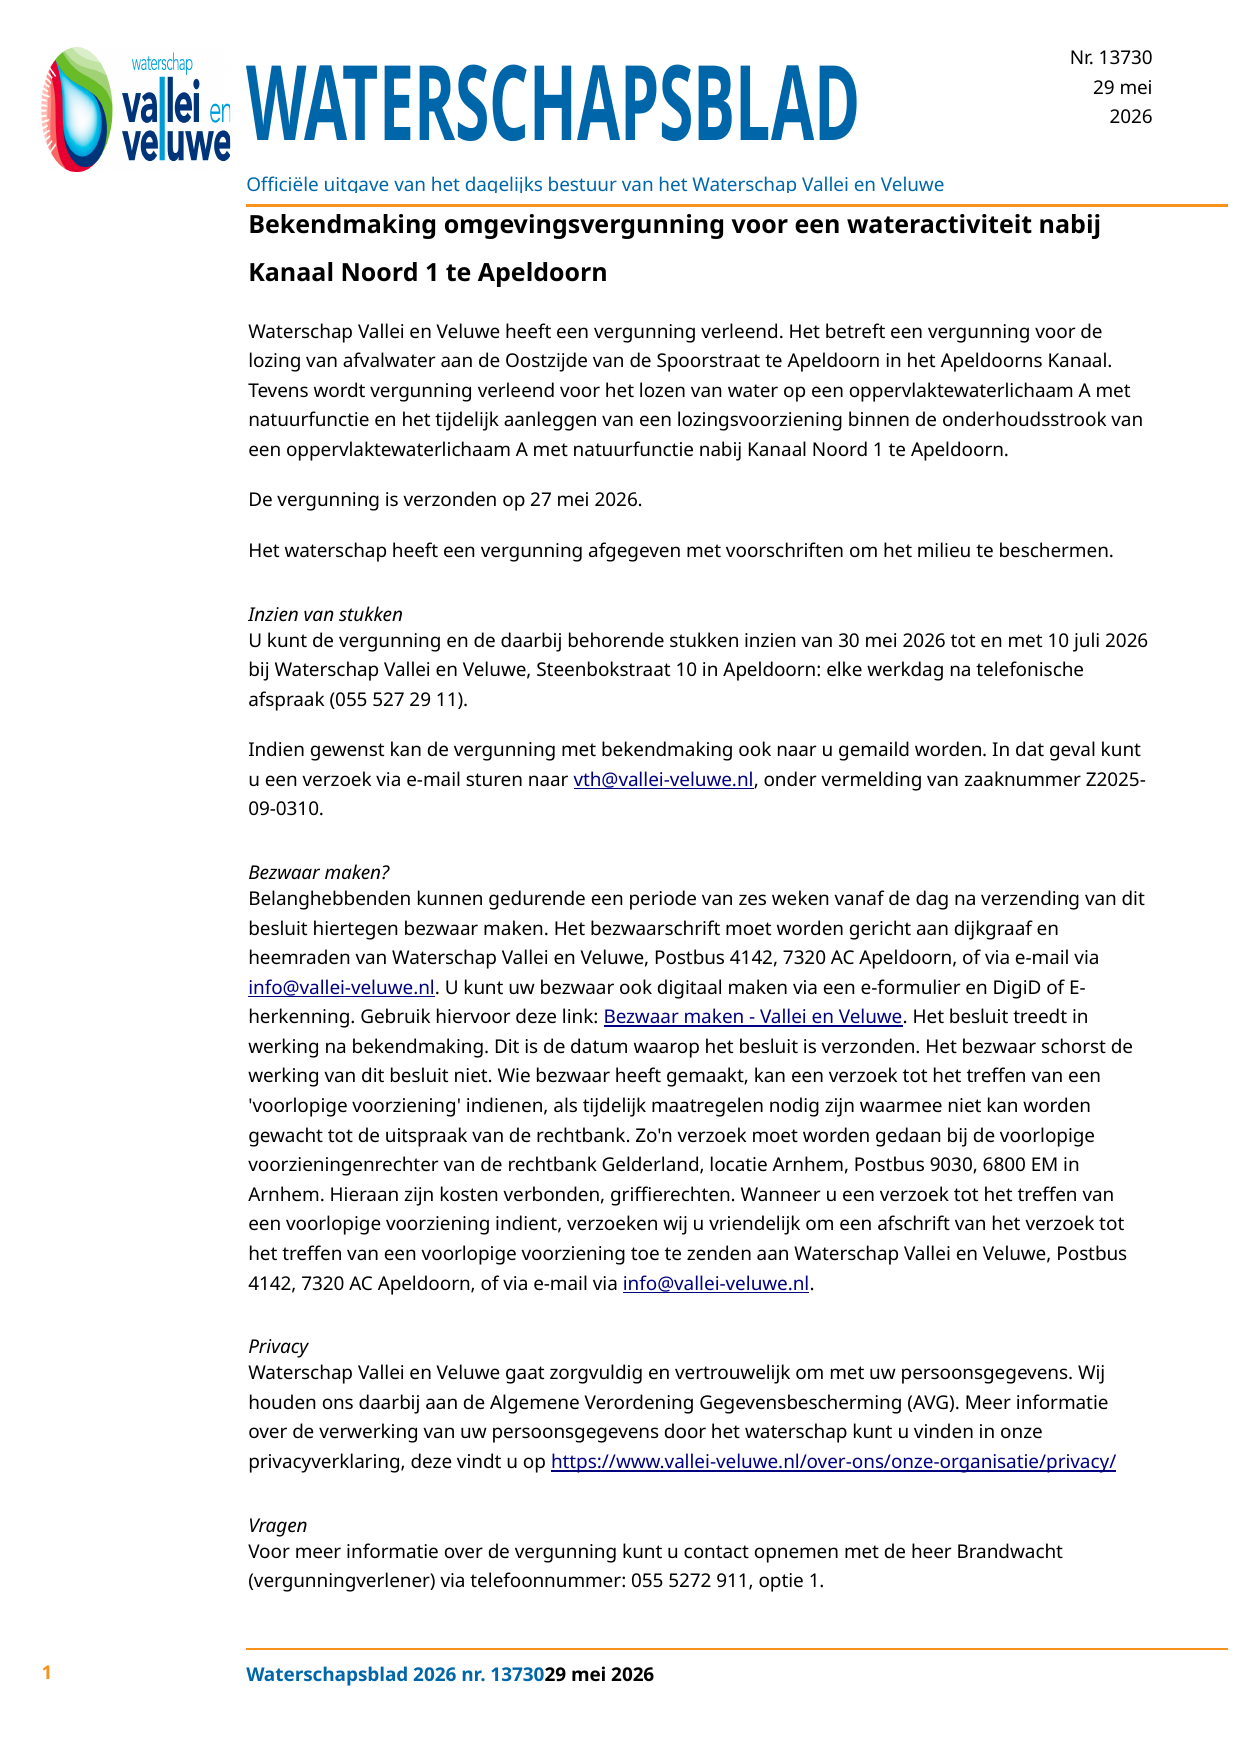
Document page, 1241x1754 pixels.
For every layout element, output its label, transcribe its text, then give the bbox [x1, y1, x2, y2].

text Privacy [248, 1334, 1152, 1359]
text Waterschap Vallei en Veluwe gaat zorgvuldig en vertrouwelijk om met uw persoonsgegevens. Wij houden ons daarbij aan de Algemene Verordening Gegevensbescherming (AVG). Meer informatie over de verwerking van uw persoonsgegevens door het waterschap kunt u vinden in onze privacyverklaring, deze vindt u op https://www.vallei-veluwe.nl/over-ons/onze-organisatie/privacy/ [248, 1359, 1152, 1474]
text U kunt de vergunning en de daarbij behorende stukken inzien van 30 mei 2026 tot en met 10 juli 2026 bij Waterschap Vallei en Veluwe, Steenbokstraat 10 in Apeldoorn: elke werkdag na telefonische afspraak (055 527 29 11). [248, 627, 1152, 712]
text Vragen [248, 1512, 1152, 1538]
text Waterschap Vallei en Veluwe heeft een vergunning verleend. Het betreft een vergunning voor de lozing van afvalwater aan de Oostzijde van de Spoorstraat te Apeldoorn in het Apeldoorns Kanaal. Tevens wordt vergunning verleend voor het lozen van water op een oppervlaktewaterlichaam A met natuurfunctie en het tijdelijk aanleggen van een lozingsvoorziening binnen de onderhoudsstrook van een oppervlaktewaterlichaam A met natuurfunctie nabij Kanaal Noord 1 te Apeldoorn. [248, 318, 1152, 462]
picture [41, 47, 231, 172]
text Inzien van stukken [248, 601, 1152, 627]
text Bekendmaking omgevingsvergunning voor een wateractiviteit nabij Kanaal Noord 1 te Apeldoorn [248, 207, 1152, 288]
text De vergunning is verzonden op 27 mei 2026. [248, 487, 1152, 512]
text Indien gewenst kan de vergunning met bekendmaking ook naar u gemaild worden. In dat geval kunt u een verzoek via e-mail sturen naar vth@vallei-veluwe.nl, onder vermelding van zaaknummer Z2025-09-0310. [248, 736, 1152, 821]
text Belanghebbenden kunnen gedurende een periode van zes weken vanaf de dag na verzending van dit besluit hiertegen bezwaar maken. Het bezwaarschrift moet worden gericht aan dijkgraaf en heemraden van Waterschap Vallei en Veluwe, Postbus 4142, 7320 AC Apeldoorn, of via e-mail via info@vallei-veluwe.nl. U kunt uw bezwaar ook digitaal maken via een e-formulier en DigiD of E-herkenning. Gebruik hiervoor deze link: Bezwaar maken - Vallei en Veluwe. Het besluit treedt in werking na bekendmaking. Dit is de datum waarop het besluit is verzonden. Het bezwaar schorst de werking van dit besluit niet. Wie bezwaar heeft gemaakt, kan een verzoek tot het treffen van een 'voorlopige voorziening' indienen, als tijdelijk maatregelen nodig zijn waarmee niet kan worden gewacht tot de uitspraak van de rechtbank. Zo'n verzoek moet worden gedaan bij de voorlopige voorzieningenrechter van de rechtbank Gelderland, locatie Arnhem, Postbus 9030, 6800 EM in Arnhem. Hieraan zijn kosten verbonden, griffierechten. Wanneer u een verzoek tot het treffen van een voorlopige voorziening indient, verzoeken wij u vriendelijk om een afschrift van het verzoek tot het treffen van een voorlopige voorziening toe te zenden aan Waterschap Vallei en Veluwe, Postbus 4142, 7320 AC Apeldoorn, of via e-mail via info@vallei-veluwe.nl. [248, 885, 1152, 1296]
text Bezwaar maken? [248, 859, 1152, 885]
text Het waterschap heeft een vergunning afgegeven met voorschriften om het milieu te beschermen. [248, 537, 1152, 563]
text Voor meer informatie over de vergunning kunt u contact opnemen met de heer Brandwacht (vergunningverlener) via telefoonnummer: 055 5272 911, optie 1. [248, 1538, 1152, 1593]
